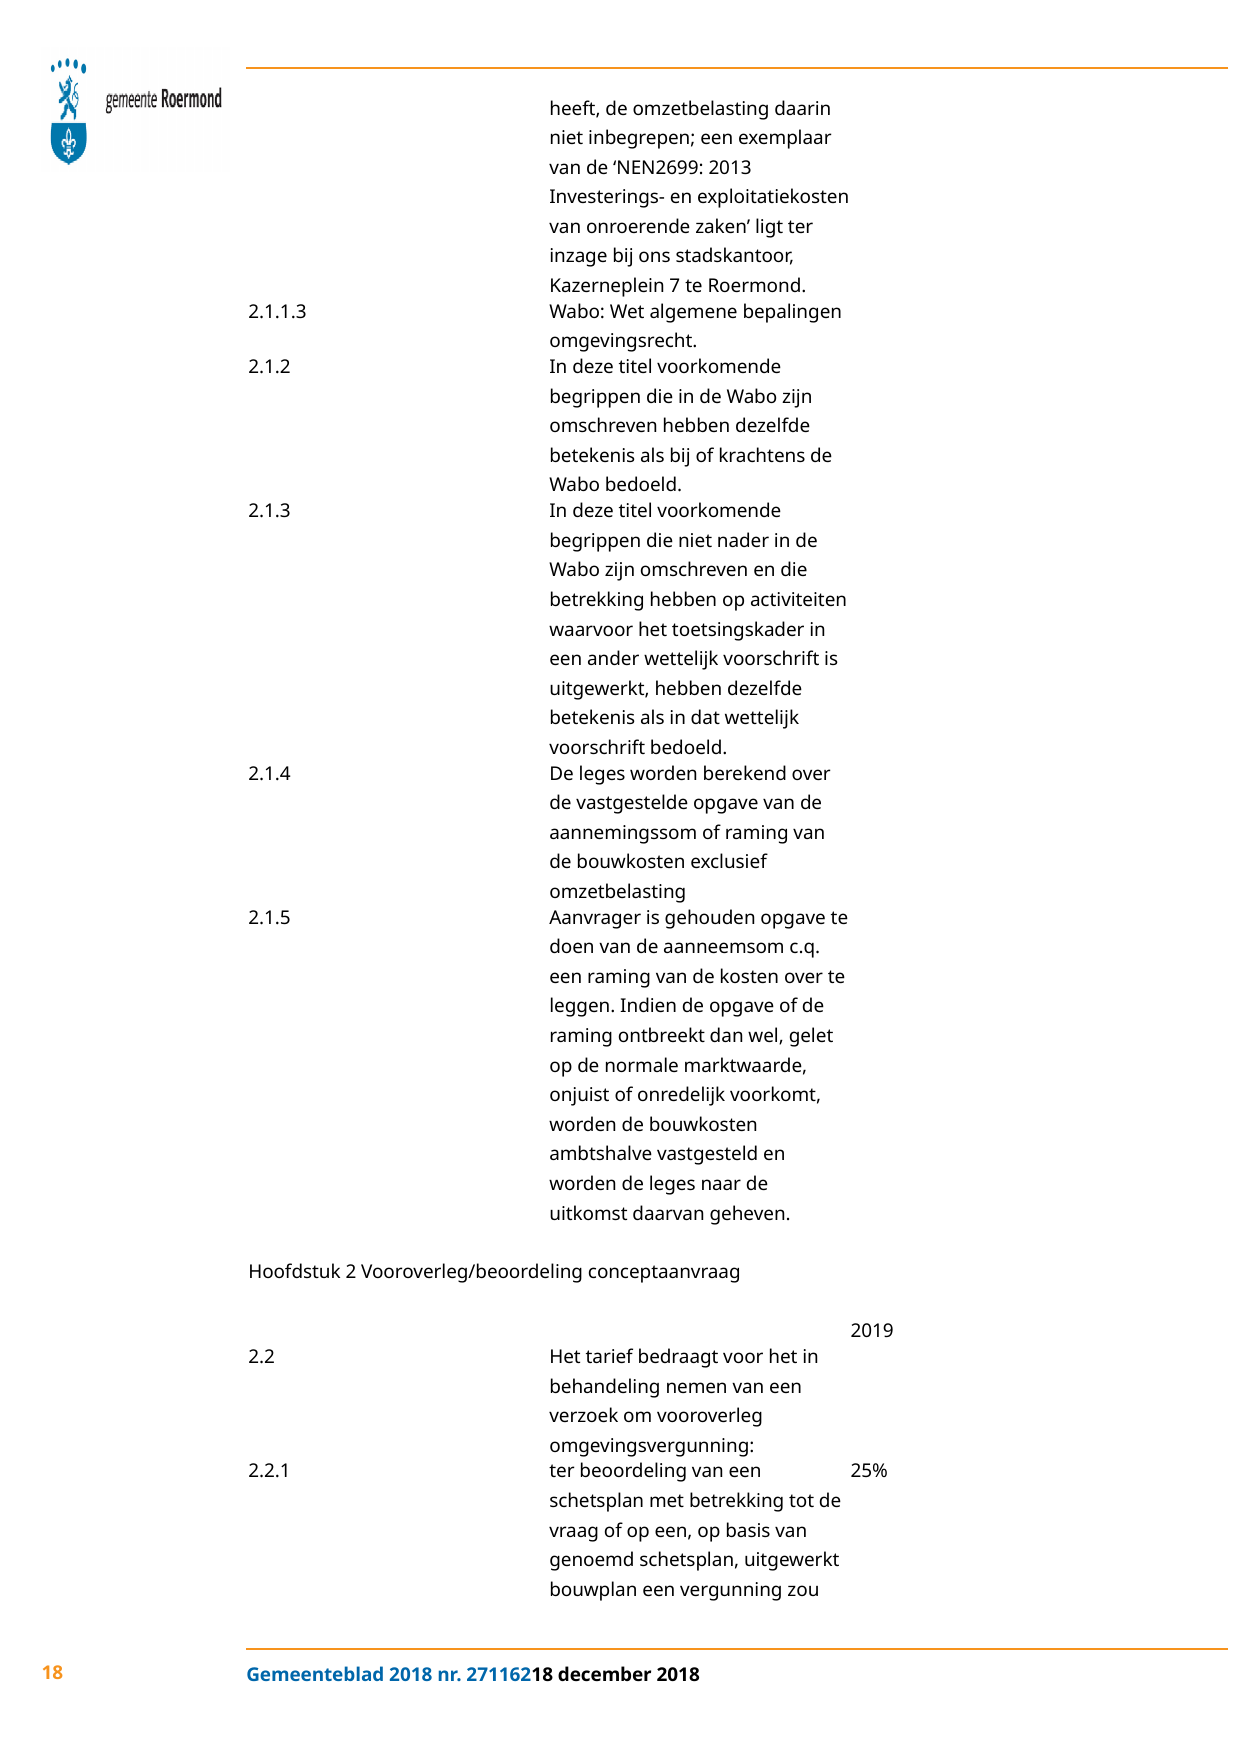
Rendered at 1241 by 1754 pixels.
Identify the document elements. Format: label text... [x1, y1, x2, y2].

table_cell 2.1.1.3 [248, 298, 549, 353]
table_cell 2.1.4 [248, 760, 549, 904]
text Hoofdstuk 2 Vooroverleg/beoordeling conceptaanvraag [248, 1258, 1152, 1284]
table_cell 2.1.2 [248, 353, 549, 497]
picture [41, 47, 231, 172]
table_cell 2.1.5 [248, 904, 549, 1225]
table_cell 2.2 [248, 1343, 549, 1458]
table_cell [850, 498, 1152, 760]
table_cell In deze titel voorkomende begrippen die in de Wabo zijn omschreven hebben dezelfde betekenis als bij of krachtens de Wabo bedoeld. [549, 353, 850, 497]
table_cell [850, 353, 1152, 497]
table_cell In deze titel voorkomende begrippen die niet nader in de Wabo zijn omschreven en die betrekking hebben op activiteiten waarvoor het toetsingskader in een ander wettelijk voorschrift is uitgewerkt, hebben dezelfde betekenis als in dat wettelijk voorschrift bedoeld. [549, 498, 850, 760]
table_cell Wabo: Wet algemene bepalingen omgevingsrecht. [549, 298, 850, 353]
table_header [248, 1318, 549, 1343]
table_cell ter beoordeling van een schetsplan met betrekking tot de vraag of op een, op basis van genoemd schetsplan, uitgewerkt bouwplan een vergunning zou [549, 1458, 850, 1602]
table_cell 25% [850, 1458, 1152, 1602]
table_cell Het tarief bedraagt voor het in behandeling nemen van een verzoek om vooroverleg omgevingsvergunning: [549, 1343, 850, 1458]
table_cell 2.2.1 [248, 1458, 549, 1602]
table_cell heeft, de omzetbelasting daarin niet inbegrepen; een exemplaar van de ‘NEN2699: 2013 Investerings- en exploitatiekosten van onroerende zaken’ ligt ter inzage bij ons stadskantoor, Kazerneplein 7 te Roermond. [549, 95, 850, 298]
table_header [549, 1318, 850, 1343]
table_header 2019 [850, 1318, 1152, 1343]
table_cell 2.1.3 [248, 498, 549, 760]
table_cell [850, 904, 1152, 1225]
table_cell [850, 760, 1152, 904]
table_cell Aanvrager is gehouden opgave te doen van de aanneemsom c.q. een raming van de kosten over te leggen. Indien de opgave of de raming ontbreekt dan wel, gelet op de normale marktwaarde, onjuist of onredelijk voorkomt, worden de bouwkosten ambtshalve vastgesteld en worden de leges naar de uitkomst daarvan geheven. [549, 904, 850, 1225]
table_cell [850, 1343, 1152, 1458]
table_cell [850, 95, 1152, 298]
table_cell [248, 95, 549, 298]
table_cell [850, 298, 1152, 353]
table_cell De leges worden berekend over de vastgestelde opgave van de aannemingssom of raming van de bouwkosten exclusief omzetbelasting [549, 760, 850, 904]
